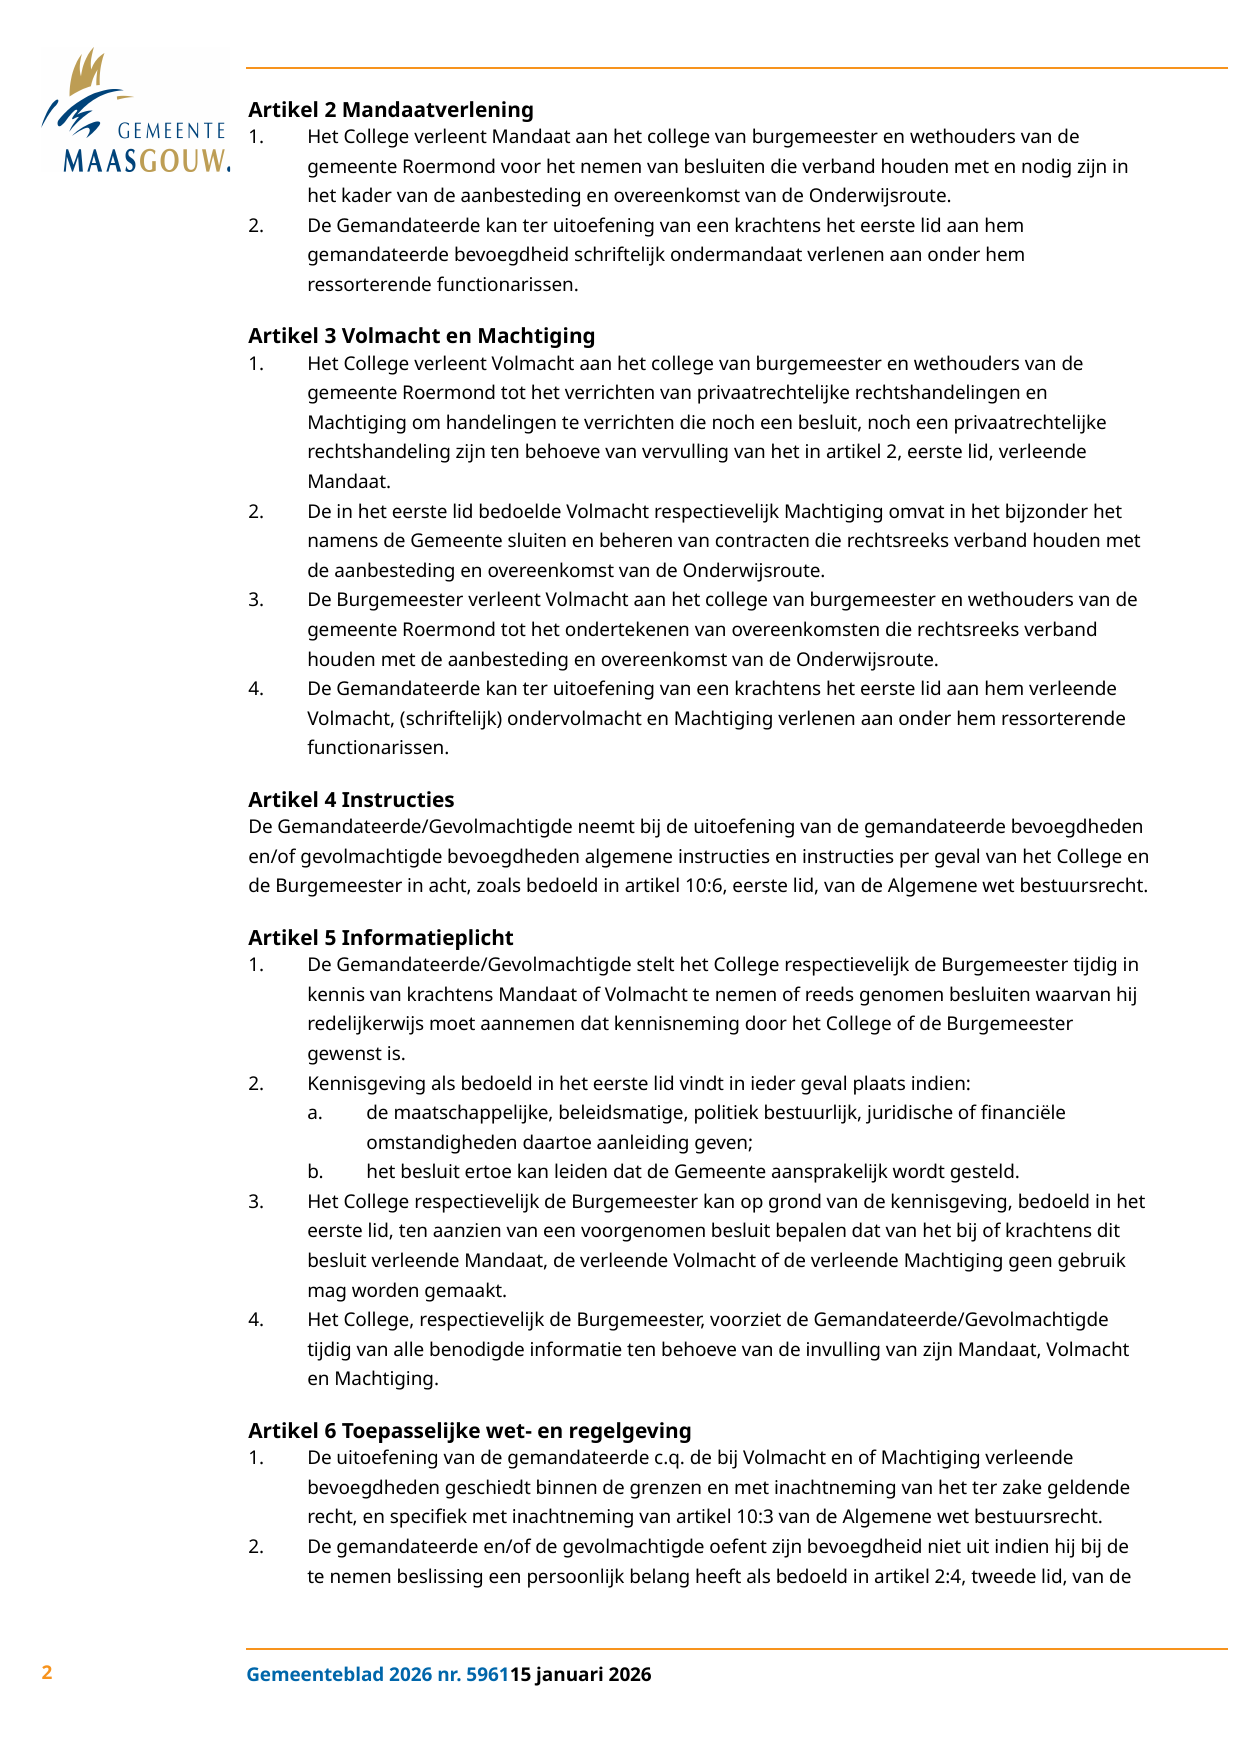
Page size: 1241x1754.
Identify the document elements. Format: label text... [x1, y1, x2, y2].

list De uitoefening van de gemandateerde c.q. de bij Volmacht en of Machtiging verleende bevoegdheden geschiedt binnen de grenzen en met inachtneming van het ter zake geldende recht, en specifiek met inachtneming van artikel 10:3 van de Algemene wet bestuursrecht. [248, 1444, 1152, 1529]
list Het College respectievelijk de Burgemeester kan op grond van de kennisgeving, bedoeld in het eerste lid, ten aanzien van een voorgenomen besluit bepalen dat van het bij of krachtens dit besluit verleende Mandaat, de verleende Volmacht of de verleende Machtiging geen gebruik mag worden gemaakt. [248, 1188, 1152, 1303]
list De Gemandateerde kan ter uitoefening van een krachtens het eerste lid aan hem verleende Volmacht, (schriftelijk) ondervolmacht en Machtiging verlenen aan onder hem ressorterende functionarissen. [248, 675, 1152, 760]
list Het College verleent Mandaat aan het college van burgemeester en wethouders van de gemeente Roermond voor het nemen van besluiten die verband houden met en nodig zijn in het kader van de aanbesteding en overeenkomst van de Onderwijsroute. [248, 123, 1152, 208]
list Het College, respectievelijk de Burgemeester, voorziet de Gemandateerde/Gevolmachtigde tijdig van alle benodigde informatie ten behoeve van de invulling van zijn Mandaat, Volmacht en Machtiging. [248, 1306, 1152, 1391]
picture [41, 47, 231, 172]
list De gemandateerde en/of de gevolmachtigde oefent zijn bevoegdheid niet uit indien hij bij de te nemen beslissing een persoonlijk belang heeft als bedoeld in artikel 2:4, tweede lid, van de [248, 1533, 1152, 1588]
list De in het eerste lid bedoelde Volmacht respectievelijk Machtiging omvat in het bijzonder het namens de Gemeente sluiten en beheren van contracten die rechtsreeks verband houden met de aanbesteding en overeenkomst van de Onderwijsroute. [248, 498, 1152, 583]
list het besluit ertoe kan leiden dat de Gemeente aansprakelijk wordt gesteld. [307, 1158, 1152, 1184]
list De Burgemeester verleent Volmacht aan het college van burgemeester en wethouders van de gemeente Roermond tot het ondertekenen van overeenkomsten die rechtsreeks verband houden met de aanbesteding en overeenkomst van de Onderwijsroute. [248, 587, 1152, 672]
text Artikel 4 Instructies [248, 785, 1152, 813]
list Kennisgeving als bedoeld in het eerste lid vindt in ieder geval plaats indien: [248, 1070, 1152, 1096]
text Artikel 2 Mandaatverlening [248, 95, 1152, 123]
text Artikel 6 Toepasselijke wet- en regelgeving [248, 1416, 1152, 1444]
text De Gemandateerde/Gevolmachtigde neemt bij de uitoefening van de gemandateerde bevoegdheden en/of gevolmachtigde bevoegdheden algemene instructies en instructies per geval van het College en de Burgemeester in acht, zoals bedoeld in artikel 10:6, eerste lid, van de Algemene wet bestuursrecht. [248, 813, 1152, 898]
list Het College verleent Volmacht aan het college van burgemeester en wethouders van de gemeente Roermond tot het verrichten van privaatrechtelijke rechtshandelingen en Machtiging om handelingen te verrichten die noch een besluit, noch een privaatrechtelijke rechtshandeling zijn ten behoeve van vervulling van het in artikel 2, eerste lid, verleende Mandaat. [248, 350, 1152, 494]
list De Gemandateerde/Gevolmachtigde stelt het College respectievelijk de Burgemeester tijdig in kennis van krachtens Mandaat of Volmacht te nemen of reeds genomen besluiten waarvan hij redelijkerwijs moet aannemen dat kennisneming door het College of de Burgemeester gewenst is. [248, 951, 1152, 1066]
list de maatschappelijke, beleidsmatige, politiek bestuurlijk, juridische of financiële omstandigheden daartoe aanleiding geven; [307, 1099, 1152, 1155]
list De Gemandateerde kan ter uitoefening van een krachtens het eerste lid aan hem gemandateerde bevoegdheid schriftelijk ondermandaat verlenen aan onder hem ressorterende functionarissen. [248, 212, 1152, 297]
text Artikel 5 Informatieplicht [248, 923, 1152, 951]
text Artikel 3 Volmacht en Machtiging [248, 322, 1152, 350]
